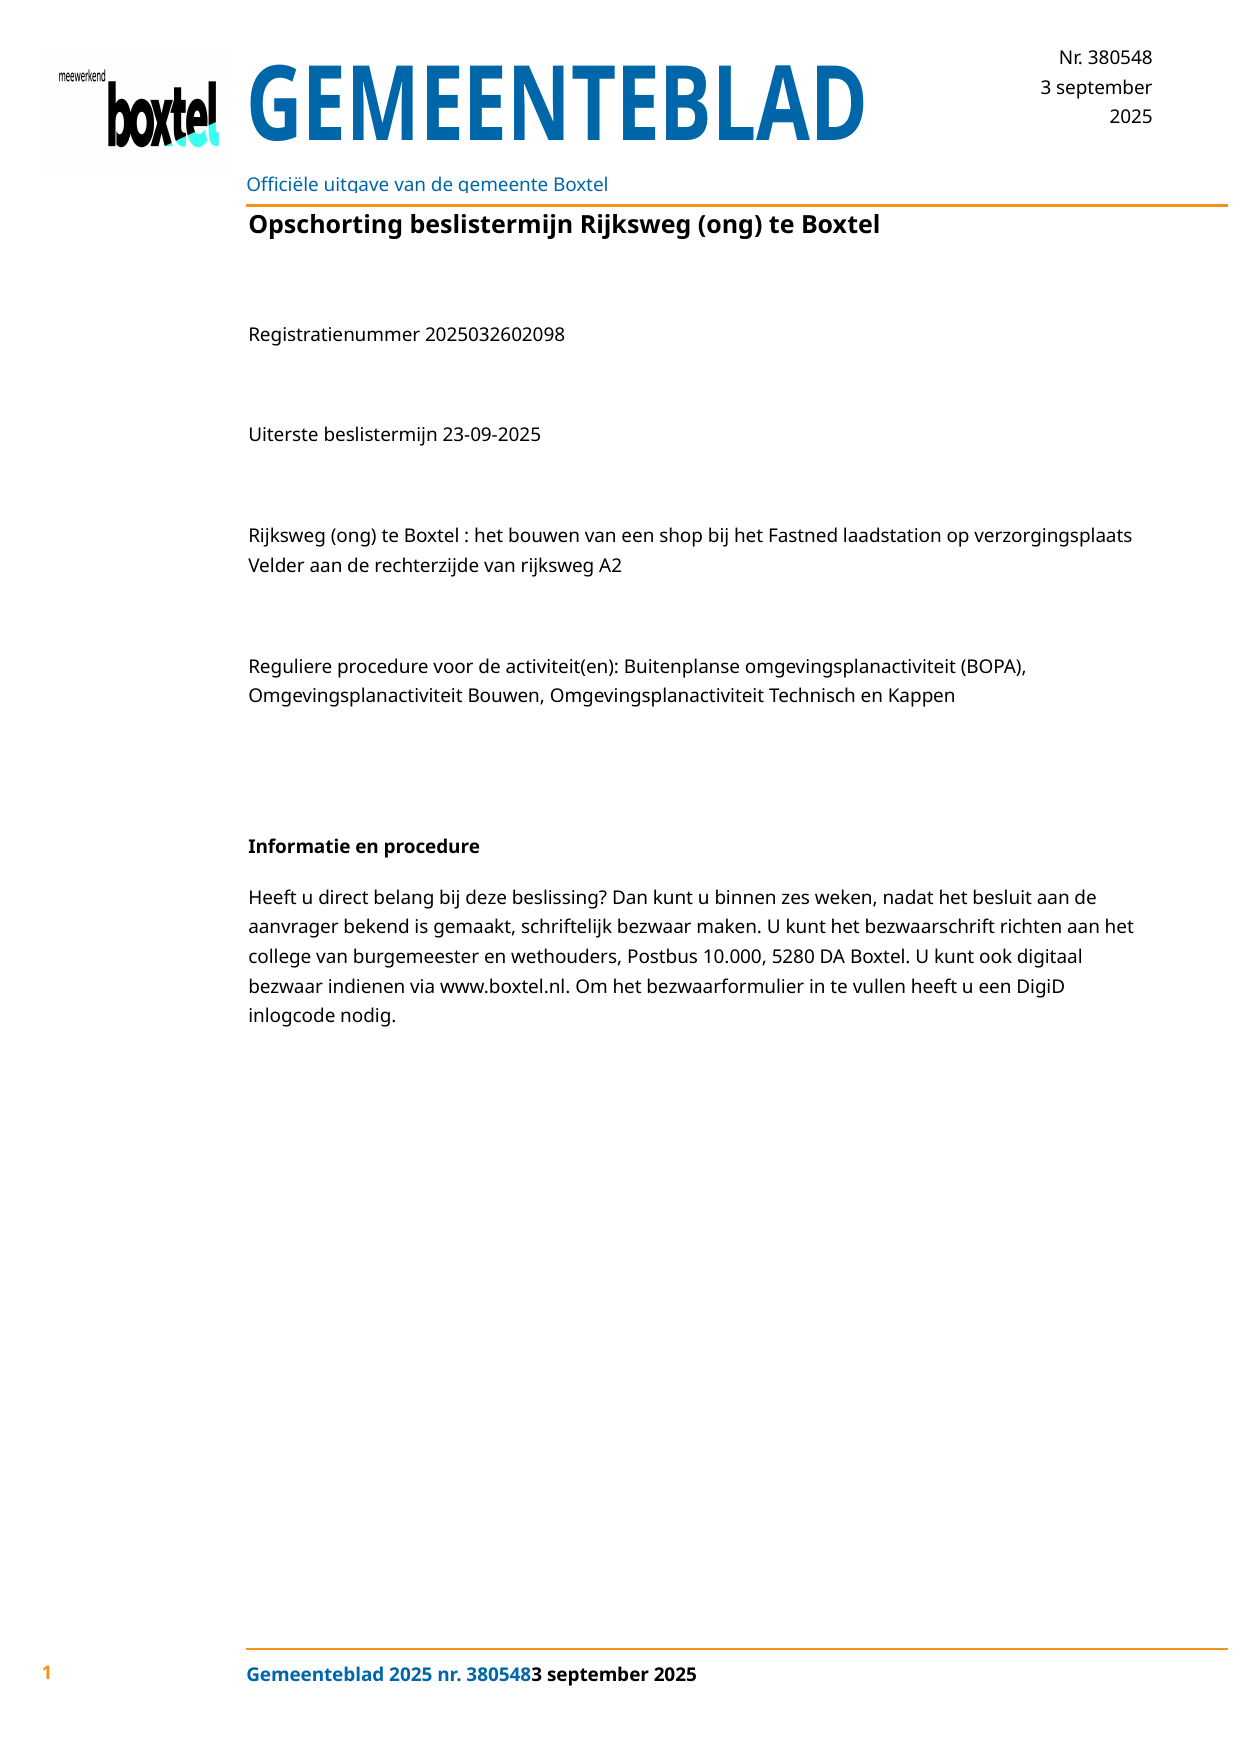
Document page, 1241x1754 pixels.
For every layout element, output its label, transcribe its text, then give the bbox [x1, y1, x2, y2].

text Reguliere procedure voor de activiteit(en): Buitenplanse omgevingsplanactiviteit (BOPA), Omgevingsplanactiviteit Bouwen, Omgevingsplanactiviteit Technisch en Kappen [248, 653, 1152, 708]
text Rijksweg (ong) te Boxtel : het bouwen van een shop bij het Fastned laadstation op verzorgingsplaats Velder aan de rechterzijde van rijksweg A2 [248, 522, 1152, 578]
text Opschorting beslistermijn Rijksweg (ong) te Boxtel [248, 207, 1152, 241]
text Heeft u direct belang bij deze beslissing? Dan kunt u binnen zes weken, nadat het besluit aan de aanvrager bekend is gemaakt, schriftelijk bezwaar maken. U kunt het bezwaarschrift richten aan het college van burgemeester en wethouders, Postbus 10.000, 5280 DA Boxtel. U kunt ook digitaal bezwaar indienen via www.boxtel.nl. Om het bezwaarformulier in te vullen heeft u een DigiD inlogcode nodig. [248, 884, 1152, 1028]
text Informatie en procedure [248, 834, 1152, 859]
text Registratienummer 2025032602098 [248, 321, 1152, 346]
picture [41, 47, 231, 172]
text Uiterste beslistermijn 23-09-2025 [248, 422, 1152, 447]
